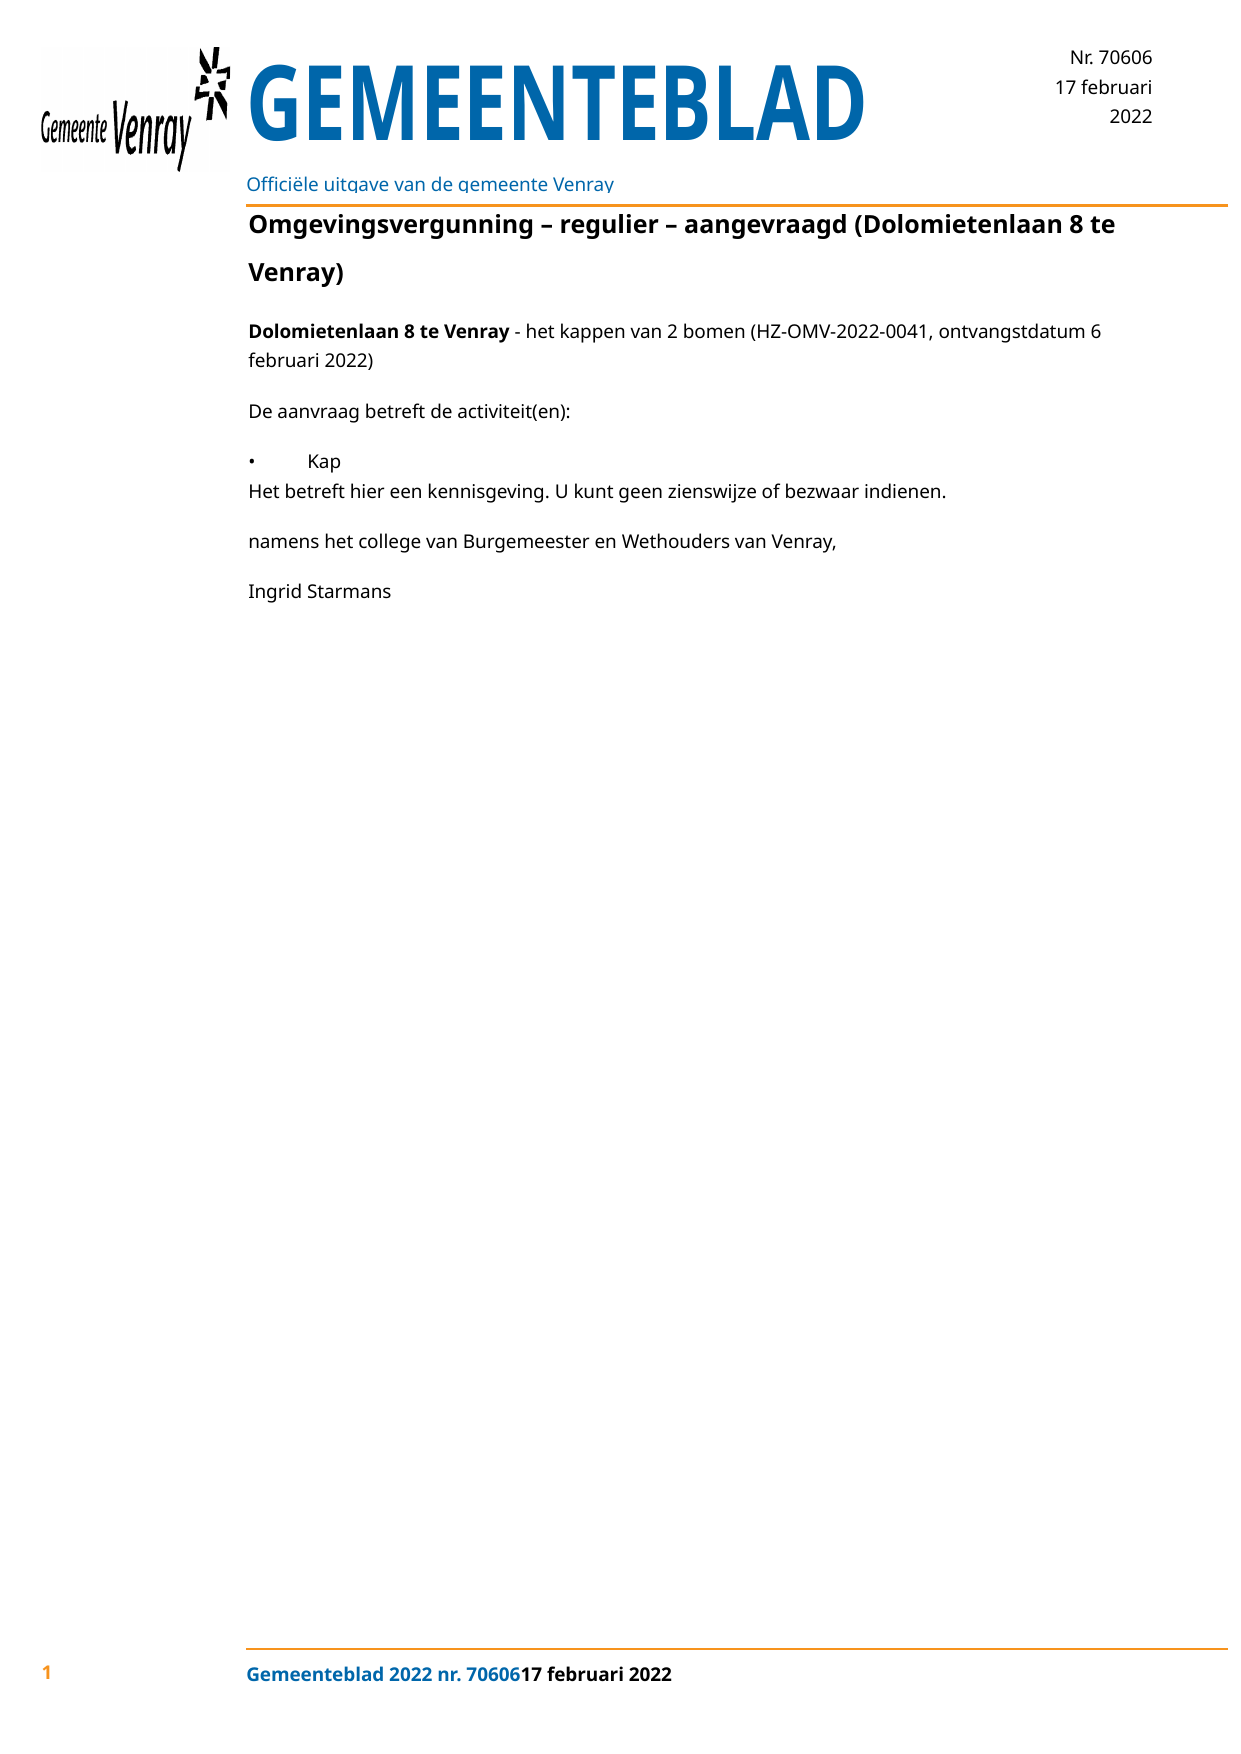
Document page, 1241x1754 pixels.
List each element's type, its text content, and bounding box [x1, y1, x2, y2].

text Het betreft hier een kennisgeving. U kunt geen zienswijze of bezwaar indienen. [248, 478, 1152, 504]
text namens het college van Burgemeester en Wethouders van Venray, [248, 528, 1152, 554]
picture [41, 47, 231, 172]
text Omgevingsvergunning – regulier – aangevraagd (Dolomietenlaan 8 te Venray) [248, 207, 1152, 288]
list Kap [248, 448, 1152, 474]
text De aanvraag betreft de activiteit(en): [248, 398, 1152, 424]
text Ingrid Starmans [248, 579, 1152, 604]
text Dolomietenlaan 8 te Venray - het kappen van 2 bomen (HZ-OMV-2022-0041, ontvangstdatum 6 februari 2022) [248, 318, 1152, 373]
